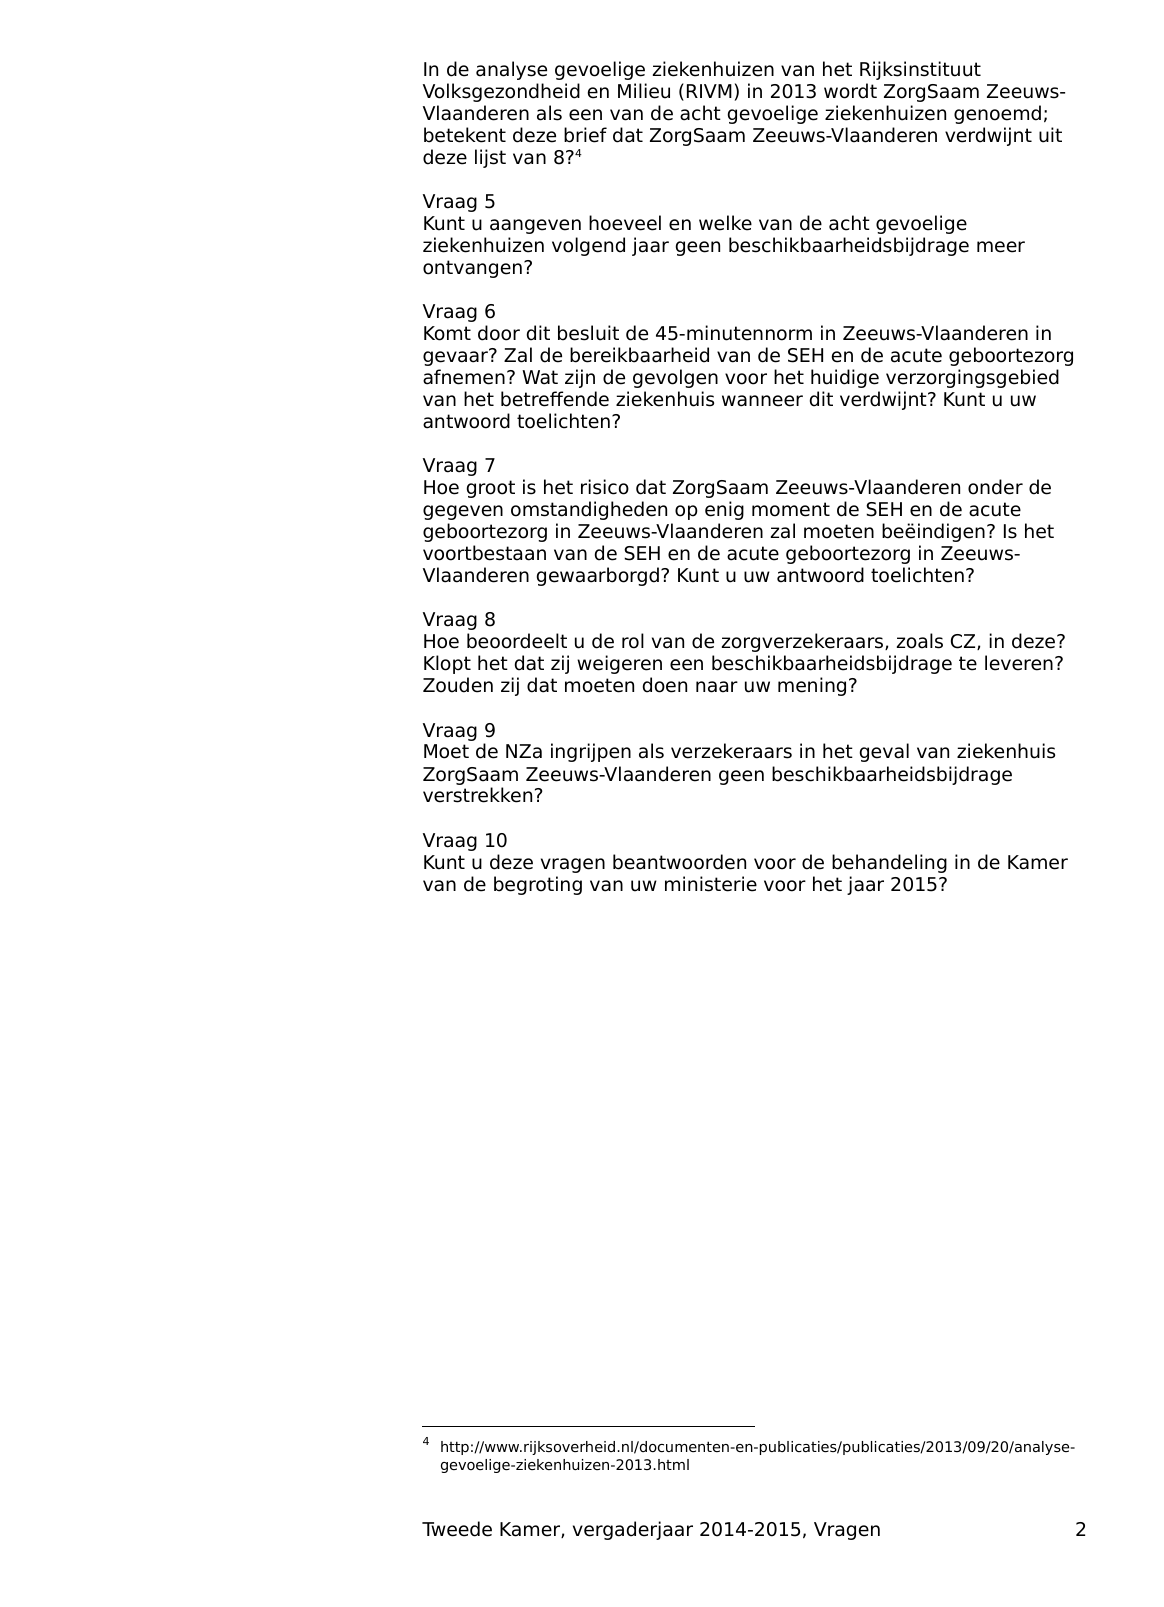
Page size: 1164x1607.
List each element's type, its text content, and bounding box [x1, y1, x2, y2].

text Moet de NZa ingrijpen als verzekeraars in het geval van ziekenhuis ZorgSaam Zeeuws-Vlaanderen geen beschikbaarheidsbijdrage verstrekken? [422, 741, 1087, 807]
text Komt door dit besluit de 45-minutennorm in Zeeuws-Vlaanderen in gevaar? Zal de bereikbaarheid van de SEH en de acute geboortezorg afnemen? Wat zijn de gevolgen voor het huidige verzorgingsgebied van het betreffende ziekenhuis wanneer dit verdwijnt? Kunt u uw antwoord toelichten? [422, 323, 1087, 433]
text Vraag 10 [422, 829, 1087, 852]
text Kunt u aangeven hoeveel en welke van de acht gevoelige ziekenhuizen volgend jaar geen beschikbaarheidsbijdrage meer ontvangen? [422, 213, 1087, 279]
text Kunt u deze vragen beantwoorden voor de behandeling in de Kamer van de begroting van uw ministerie voor het jaar 2015? [422, 852, 1087, 896]
text Vraag 5 [422, 191, 1087, 213]
text http://www.rijksoverheid.nl/documenten-en-publicaties/publicaties/2013/09/20/analyse-gevoelige-ziekenhuizen-2013.html [422, 1435, 1087, 1474]
text Vraag 9 [422, 719, 1087, 741]
text Vraag 8 [422, 609, 1087, 631]
text In de analyse gevoelige ziekenhuizen van het Rijksinstituut Volksgezondheid en Milieu (RIVM) in 2013 wordt ZorgSaam Zeeuws-Vlaanderen als een van de acht gevoelige ziekenhuizen genoemd; betekent deze brief dat ZorgSaam Zeeuws-Vlaanderen verdwijnt uit deze lijst van 8? [422, 59, 1087, 169]
text Hoe groot is het risico dat ZorgSaam Zeeuws-Vlaanderen onder de gegeven omstandigheden op enig moment de SEH en de acute geboortezorg in Zeeuws-Vlaanderen zal moeten beëindigen? Is het voortbestaan van de SEH en de acute geboortezorg in Zeeuws-Vlaanderen gewaarborgd? Kunt u uw antwoord toelichten? [422, 477, 1087, 587]
text Vraag 6 [422, 301, 1087, 323]
text Hoe beoordeelt u de rol van de zorgverzekeraars, zoals CZ, in deze? Klopt het dat zij weigeren een beschikbaarheidsbijdrage te leveren? Zouden zij dat moeten doen naar uw mening? [422, 631, 1087, 697]
text Vraag 7 [422, 455, 1087, 477]
